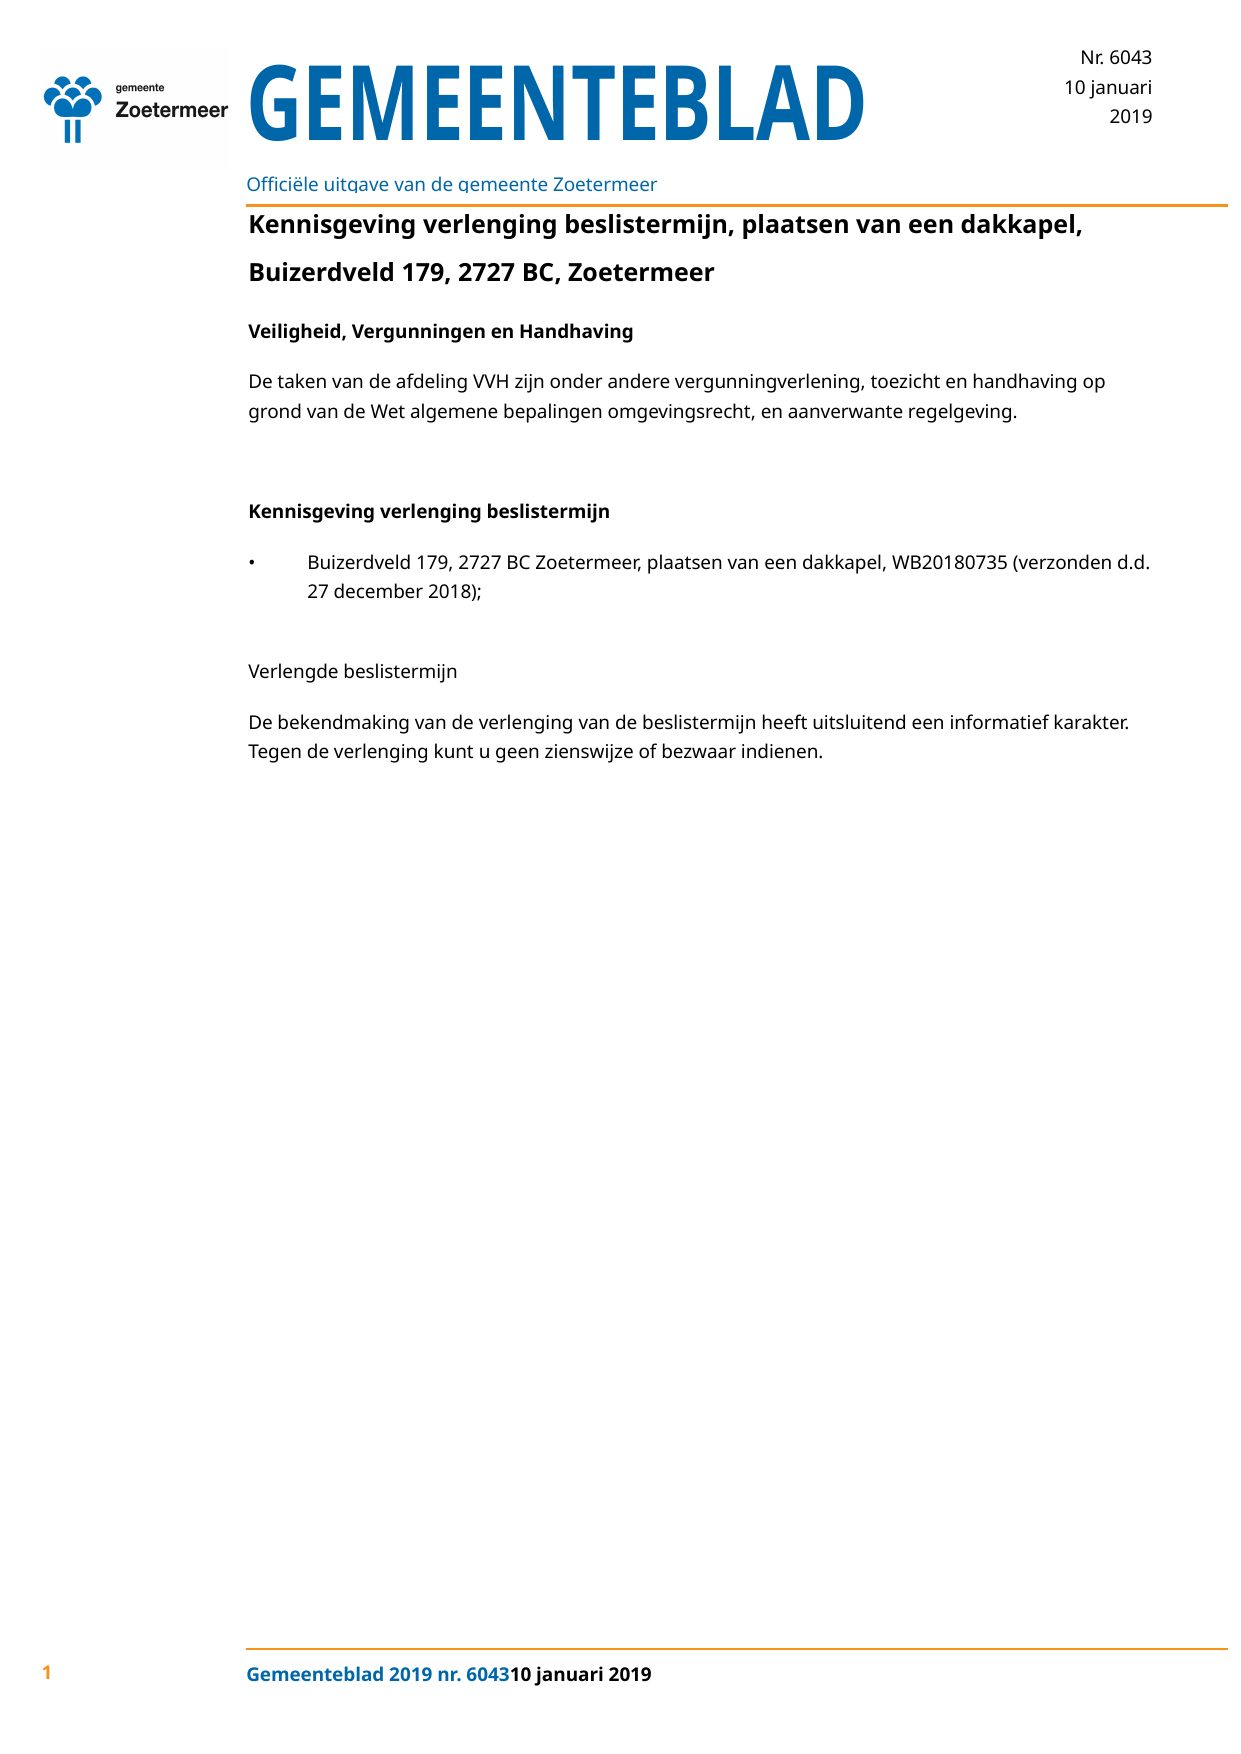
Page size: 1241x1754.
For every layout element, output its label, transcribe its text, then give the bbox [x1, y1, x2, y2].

text Kennisgeving verlenging beslistermijn, plaatsen van een dakkapel, Buizerdveld 179, 2727 BC, Zoetermeer [248, 207, 1152, 288]
text Veiligheid, Vergunningen en Handhaving [248, 318, 1152, 344]
text De taken van de afdeling VVH zijn onder andere vergunningverlening, toezicht en handhaving op grond van de Wet algemene bepalingen omgevingsrecht, en aanverwante regelgeving. [248, 368, 1152, 424]
list Buizerdveld 179, 2727 BC Zoetermeer, plaatsen van een dakkapel, WB20180735 (verzonden d.d. 27 december 2018); [248, 549, 1152, 604]
picture [41, 47, 231, 172]
text Kennisgeving verlenging beslistermijn [248, 499, 1152, 524]
text Verlengde beslistermijn [248, 659, 1152, 684]
text De bekendmaking van de verlenging van de beslistermijn heeft uitsluitend een informatief karakter. Tegen de verlenging kunt u geen zienswijze of bezwaar indienen. [248, 709, 1152, 764]
